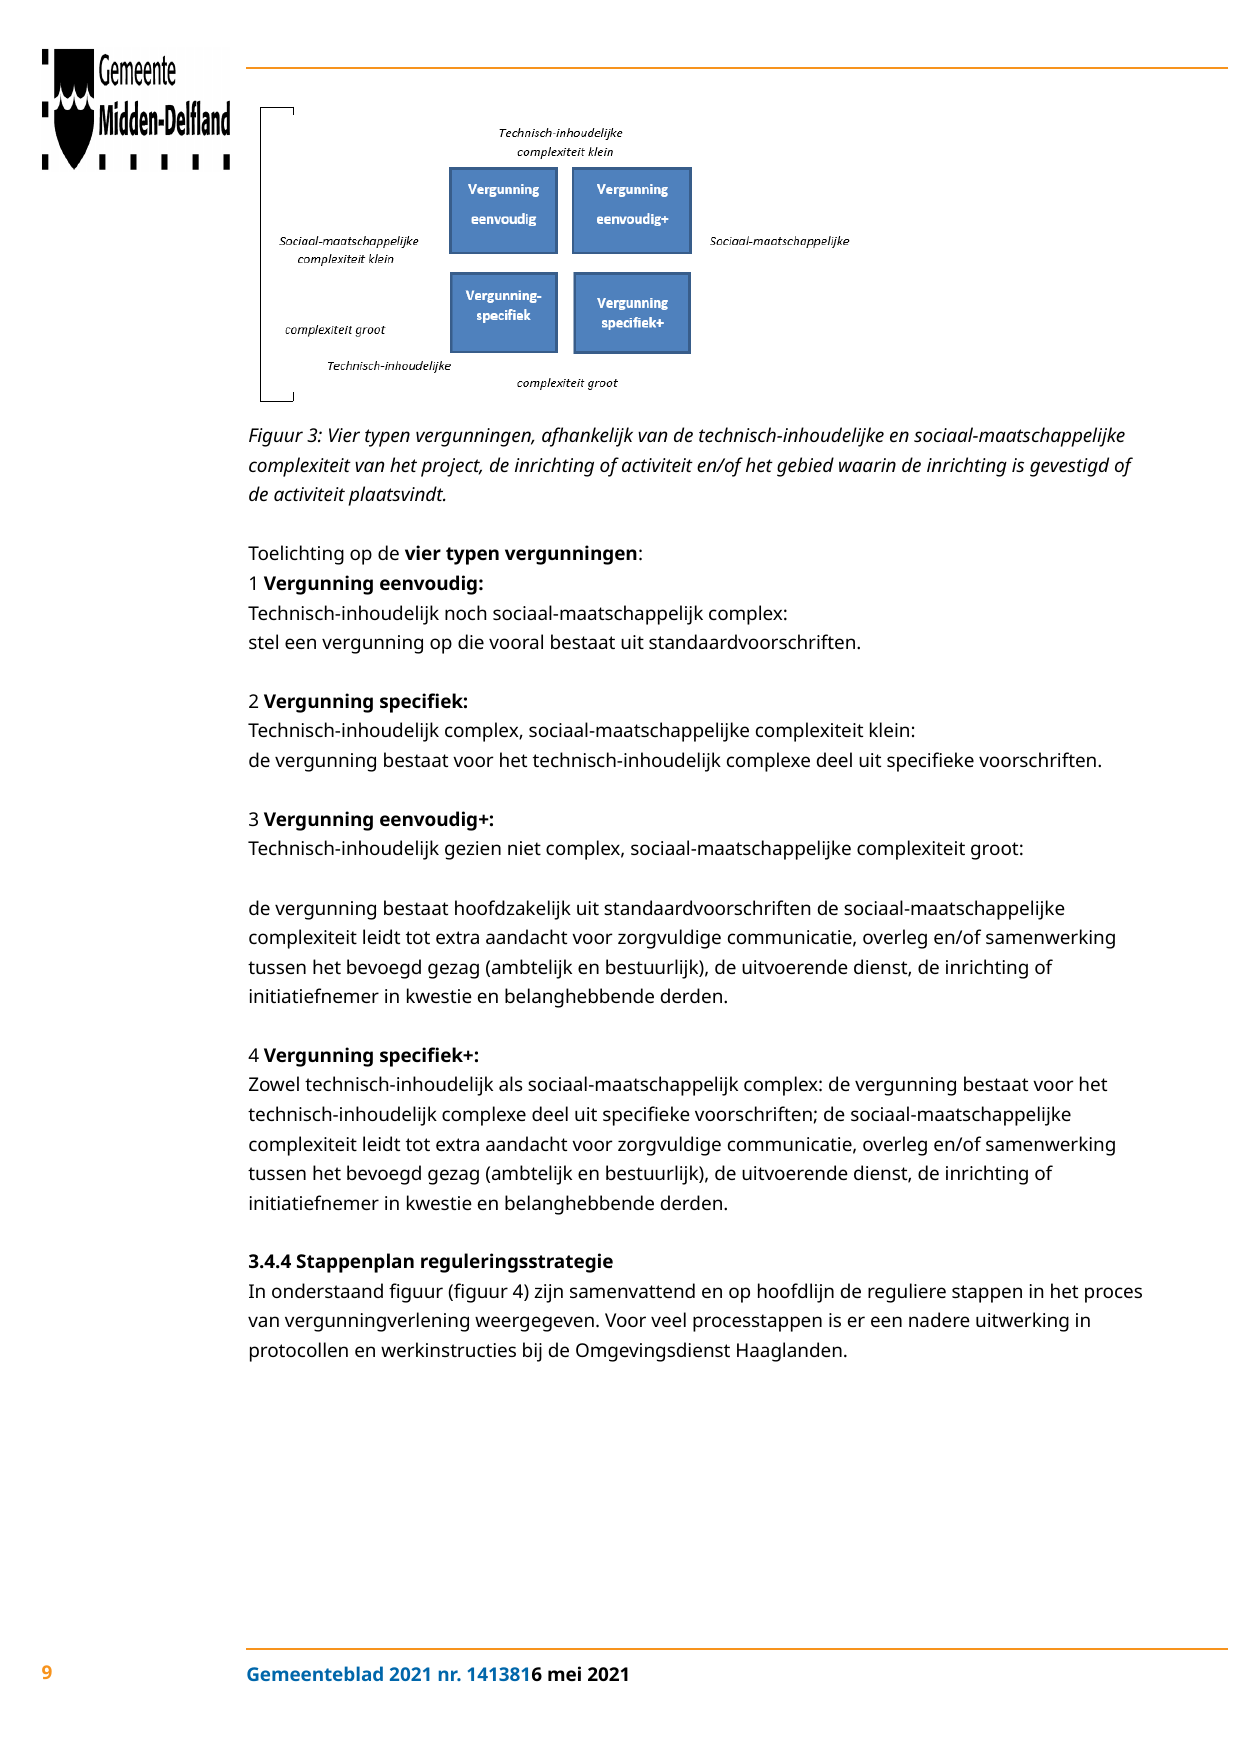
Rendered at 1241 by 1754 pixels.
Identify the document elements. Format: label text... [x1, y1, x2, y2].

table_header 1 Vergunning eenvoudig: Technisch-inhoudelijk noch sociaal-maatschappelijk complex: stel een vergunning op die vooral bestaat uit standaardvoorschriften. [248, 570, 1152, 655]
text Toelichting op de vier typen vergunningen: [248, 541, 1152, 566]
table_header 3 Vergunning eenvoudig+: Technisch-inhoudelijk gezien niet complex, sociaal-maatschappelijke complexiteit groot: de vergunning bestaat hoofdzakelijk uit standaardvoorschriften de sociaal-maatschappelijke complexiteit leidt tot extra aandacht voor zorgvuldige communicatie, overleg en/of samenwerking tussen het bevoegd gezag (ambtelijk en bestuurlijk), de uitvoerende dienst, de inrichting of initiatiefnemer in kwestie en belanghebbende derden. [248, 806, 1152, 1009]
text Figuur 3: Vier typen vergunningen, afhankelijk van de technisch-inhoudelijke en sociaal-maatschappelijke complexiteit van het project, de inrichting of activiteit en/of het gebied waarin de inrichting is gevestigd of de activiteit plaatsvindt. [248, 422, 1152, 507]
picture [41, 47, 231, 172]
table_header 2 Vergunning specifiek: Technisch-inhoudelijk complex, sociaal-maatschappelijke complexiteit klein: de vergunning bestaat voor het technisch-inhoudelijk complexe deel uit specifieke voorschriften. [248, 688, 1152, 773]
text In onderstaand figuur (figuur 4) zijn samenvattend en op hoofdlijn de reguliere stappen in het proces van vergunningverlening weergegeven. Voor veel processtappen is er een nadere uitwerking in protocollen en werkinstructies bij de Omgevingsdienst Haaglanden. [248, 1278, 1152, 1363]
table_header 4 Vergunning specifiek+: Zowel technisch-inhoudelijk als sociaal-maatschappelijk complex: de vergunning bestaat voor het technisch-inhoudelijk complexe deel uit specifieke voorschriften; de sociaal-maatschappelijke complexiteit leidt tot extra aandacht voor zorgvuldige communicatie, overleg en/of samenwerking tussen het bevoegd gezag (ambtelijk en bestuurlijk), de uitvoerende dienst, de inrichting of initiatiefnemer in kwestie en belanghebbende derden. [248, 1042, 1152, 1216]
picture [268, 115, 860, 392]
text 3.4.4 Stappenplan reguleringsstrategie [248, 1248, 1152, 1274]
